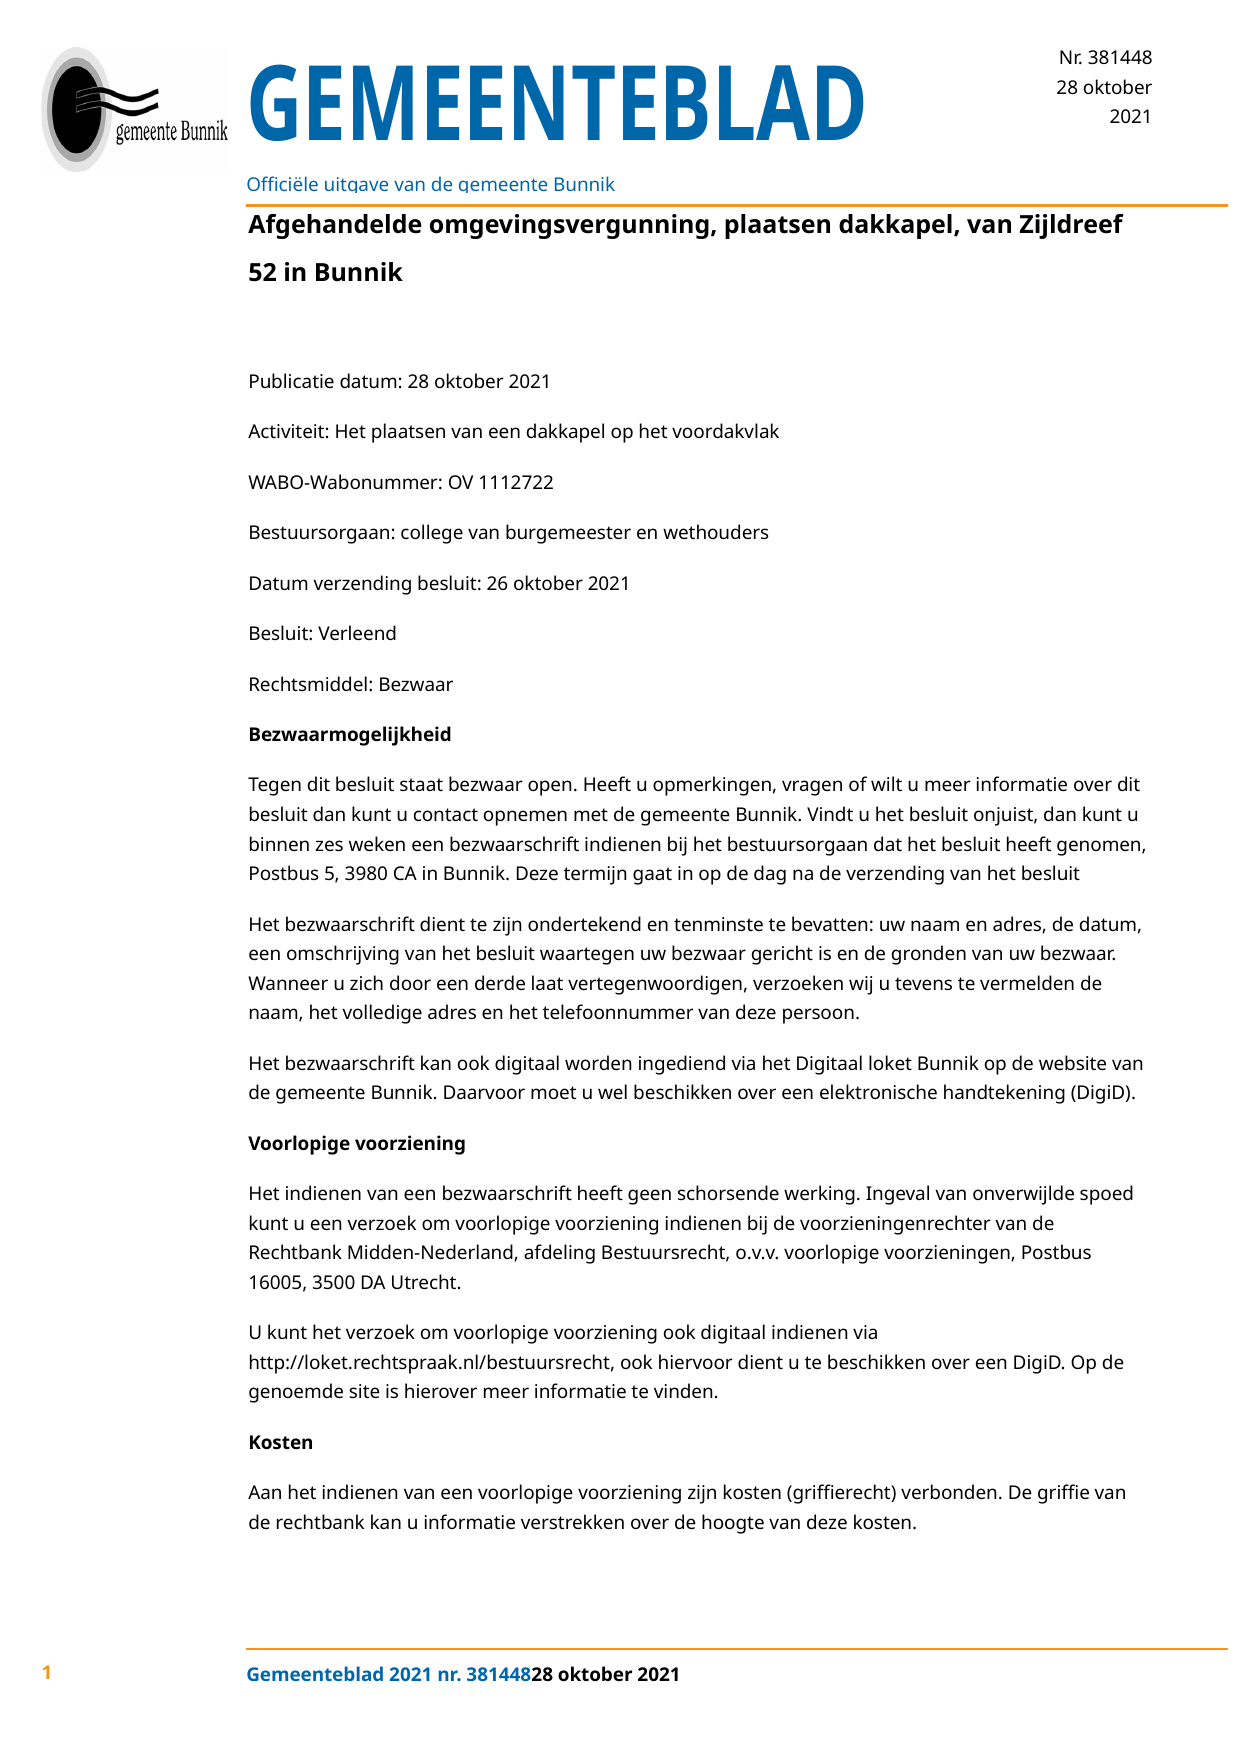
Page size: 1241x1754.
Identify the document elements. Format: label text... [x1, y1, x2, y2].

text Bezwaarmogelijkheid [248, 721, 1152, 747]
text U kunt het verzoek om voorlopige voorziening ook digitaal indienen via http://loket.rechtspraak.nl/bestuursrecht, ook hiervoor dient u te beschikken over een DigiD. Op de genoemde site is hierover meer informatie te vinden. [248, 1319, 1152, 1404]
text Afgehandelde omgevingsvergunning, plaatsen dakkapel, van Zijldreef 52 in Bunnik [248, 207, 1152, 288]
text Besluit: Verleend [248, 620, 1152, 646]
text Voorlopige voorziening [248, 1130, 1152, 1156]
text Het bezwaarschrift kan ook digitaal worden ingediend via het Digitaal loket Bunnik op de website van de gemeente Bunnik. Daarvoor moet u wel beschikken over een elektronische handtekening (DigiD). [248, 1050, 1152, 1105]
text Het bezwaarschrift dient te zijn ondertekend en tenminste te bevatten: uw naam en adres, de datum, een omschrijving van het besluit waartegen uw bezwaar gericht is en de gronden van uw bezwaar. Wanneer u zich door een derde laat vertegenwoordigen, verzoeken wij u tevens te vermelden de naam, het volledige adres en het telefoonnummer van deze persoon. [248, 911, 1152, 1025]
text Publicatie datum: 28 oktober 2021 [248, 368, 1152, 394]
text Aan het indienen van een voorlopige voorziening zijn kosten (griffierecht) verbonden. De griffie van de rechtbank kan u informatie verstrekken over de hoogte van deze kosten. [248, 1479, 1152, 1535]
text Het indienen van een bezwaarschrift heeft geen schorsende werking. Ingeval van onverwijlde spoed kunt u een verzoek om voorlopige voorziening indienen bij de voorzieningenrechter van de Rechtbank Midden-Nederland, afdeling Bestuursrecht, o.v.v. voorlopige voorzieningen, Postbus 16005, 3500 DA Utrecht. [248, 1180, 1152, 1295]
text Tegen dit besluit staat bezwaar open. Heeft u opmerkingen, vragen of wilt u meer informatie over dit besluit dan kunt u contact opnemen met de gemeente Bunnik. Vindt u het besluit onjuist, dan kunt u binnen zes weken een bezwaarschrift indienen bij het bestuursorgaan dat het besluit heeft genomen, Postbus 5, 3980 CA in Bunnik. Deze termijn gaat in op de dag na de verzending van het besluit [248, 772, 1152, 886]
text Datum verzending besluit: 26 oktober 2021 [248, 570, 1152, 596]
text WABO-Wabonummer: OV 1112722 [248, 469, 1152, 495]
picture [41, 47, 231, 172]
text Activiteit: Het plaatsen van een dakkapel op het voordakvlak [248, 419, 1152, 444]
text Rechtsmiddel: Bezwaar [248, 671, 1152, 697]
text Kosten [248, 1429, 1152, 1455]
text Bestuursorgaan: college van burgemeester en wethouders [248, 519, 1152, 545]
